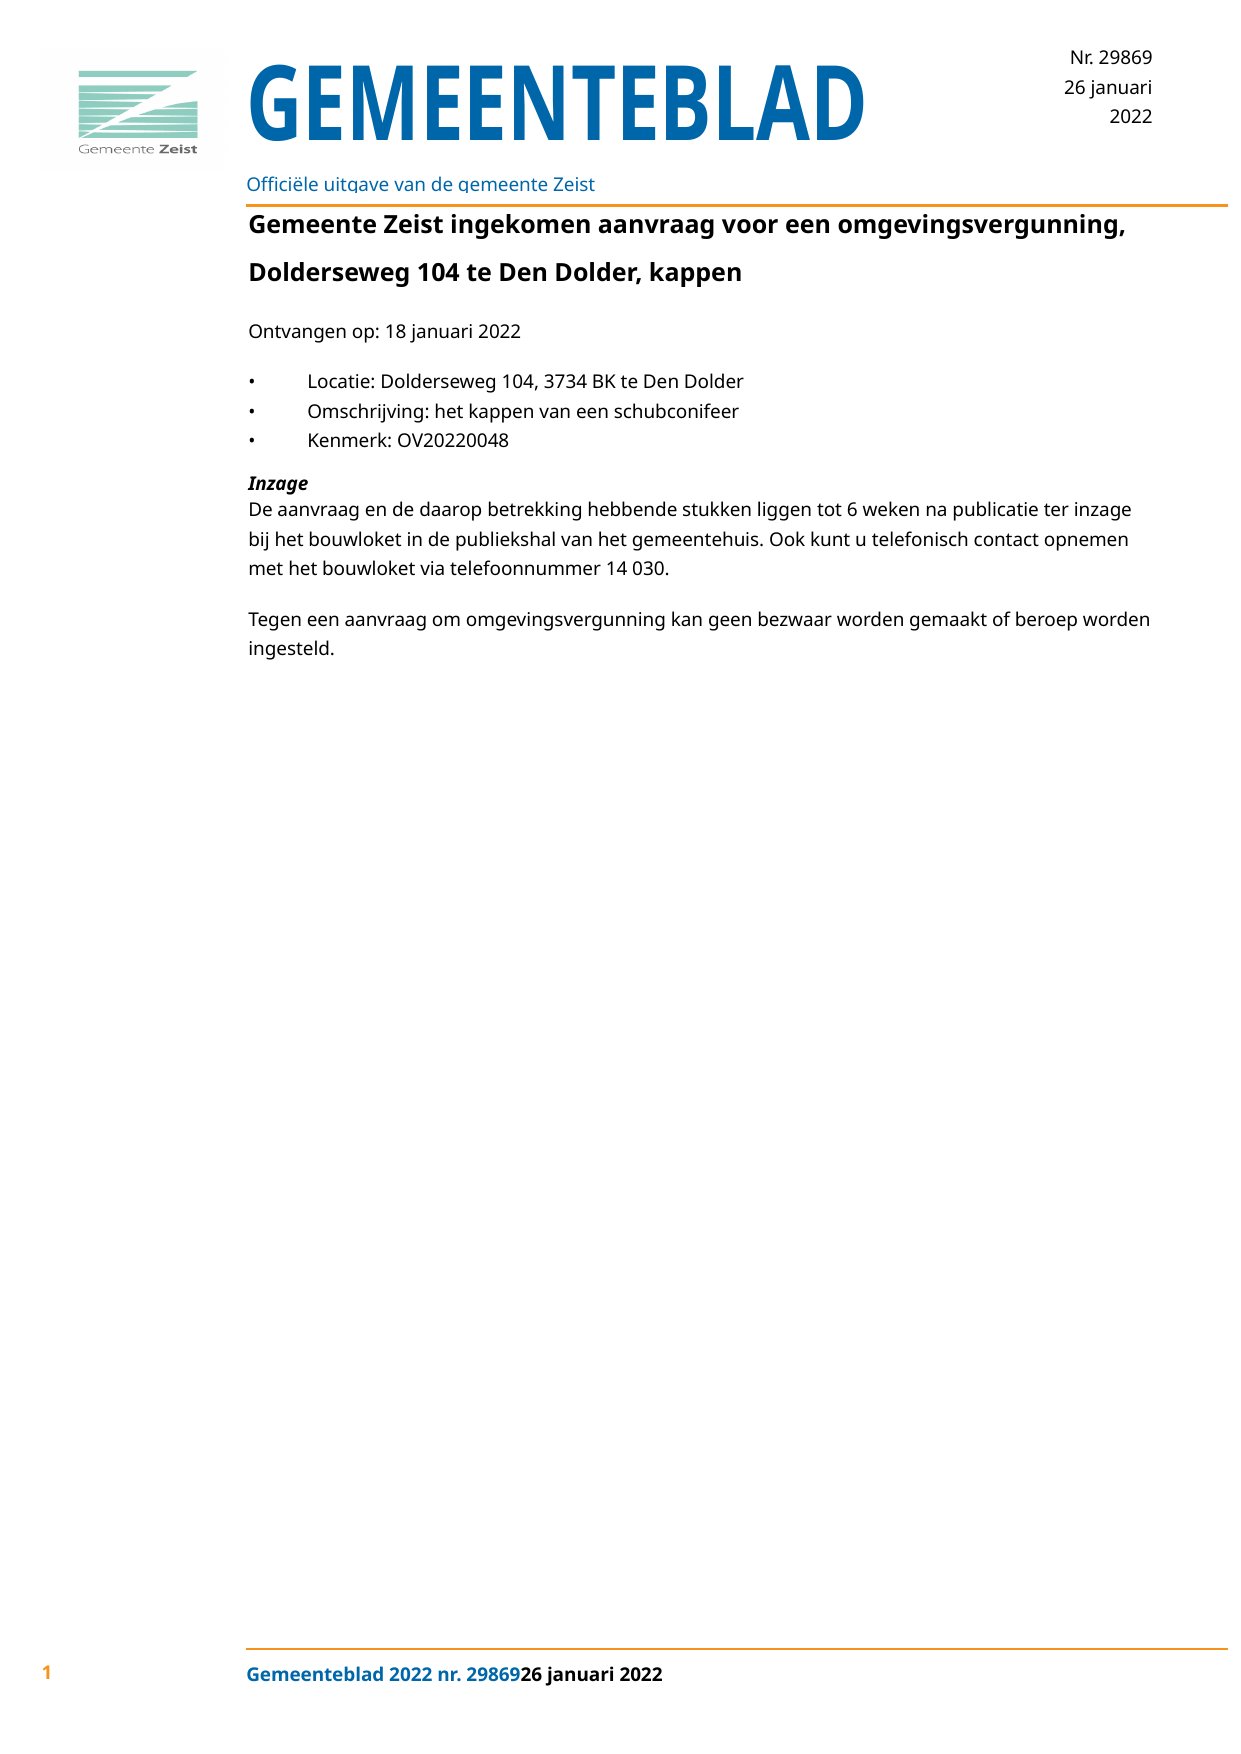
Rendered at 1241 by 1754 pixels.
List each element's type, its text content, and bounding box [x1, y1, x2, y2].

text Gemeente Zeist ingekomen aanvraag voor een omgevingsvergunning, Dolderseweg 104 te Den Dolder, kappen [248, 207, 1152, 288]
list Kenmerk: OV20220048 [248, 427, 1152, 453]
text Tegen een aanvraag om omgevingsvergunning kan geen bezwaar worden gemaakt of beroep worden ingesteld. [248, 606, 1152, 661]
text Ontvangen op: 18 januari 2022 [248, 318, 1152, 344]
text Inzage [248, 471, 1152, 496]
picture [41, 47, 231, 172]
list Locatie: Dolderseweg 104, 3734 BK te Den Dolder [248, 368, 1152, 394]
text De aanvraag en de daarop betrekking hebbende stukken liggen tot 6 weken na publicatie ter inzage bij het bouwloket in de publiekshal van het gemeentehuis. Ook kunt u telefonisch contact opnemen met het bouwloket via telefoonnummer 14 030. [248, 496, 1152, 581]
list Omschrijving: het kappen van een schubconifeer [248, 398, 1152, 424]
